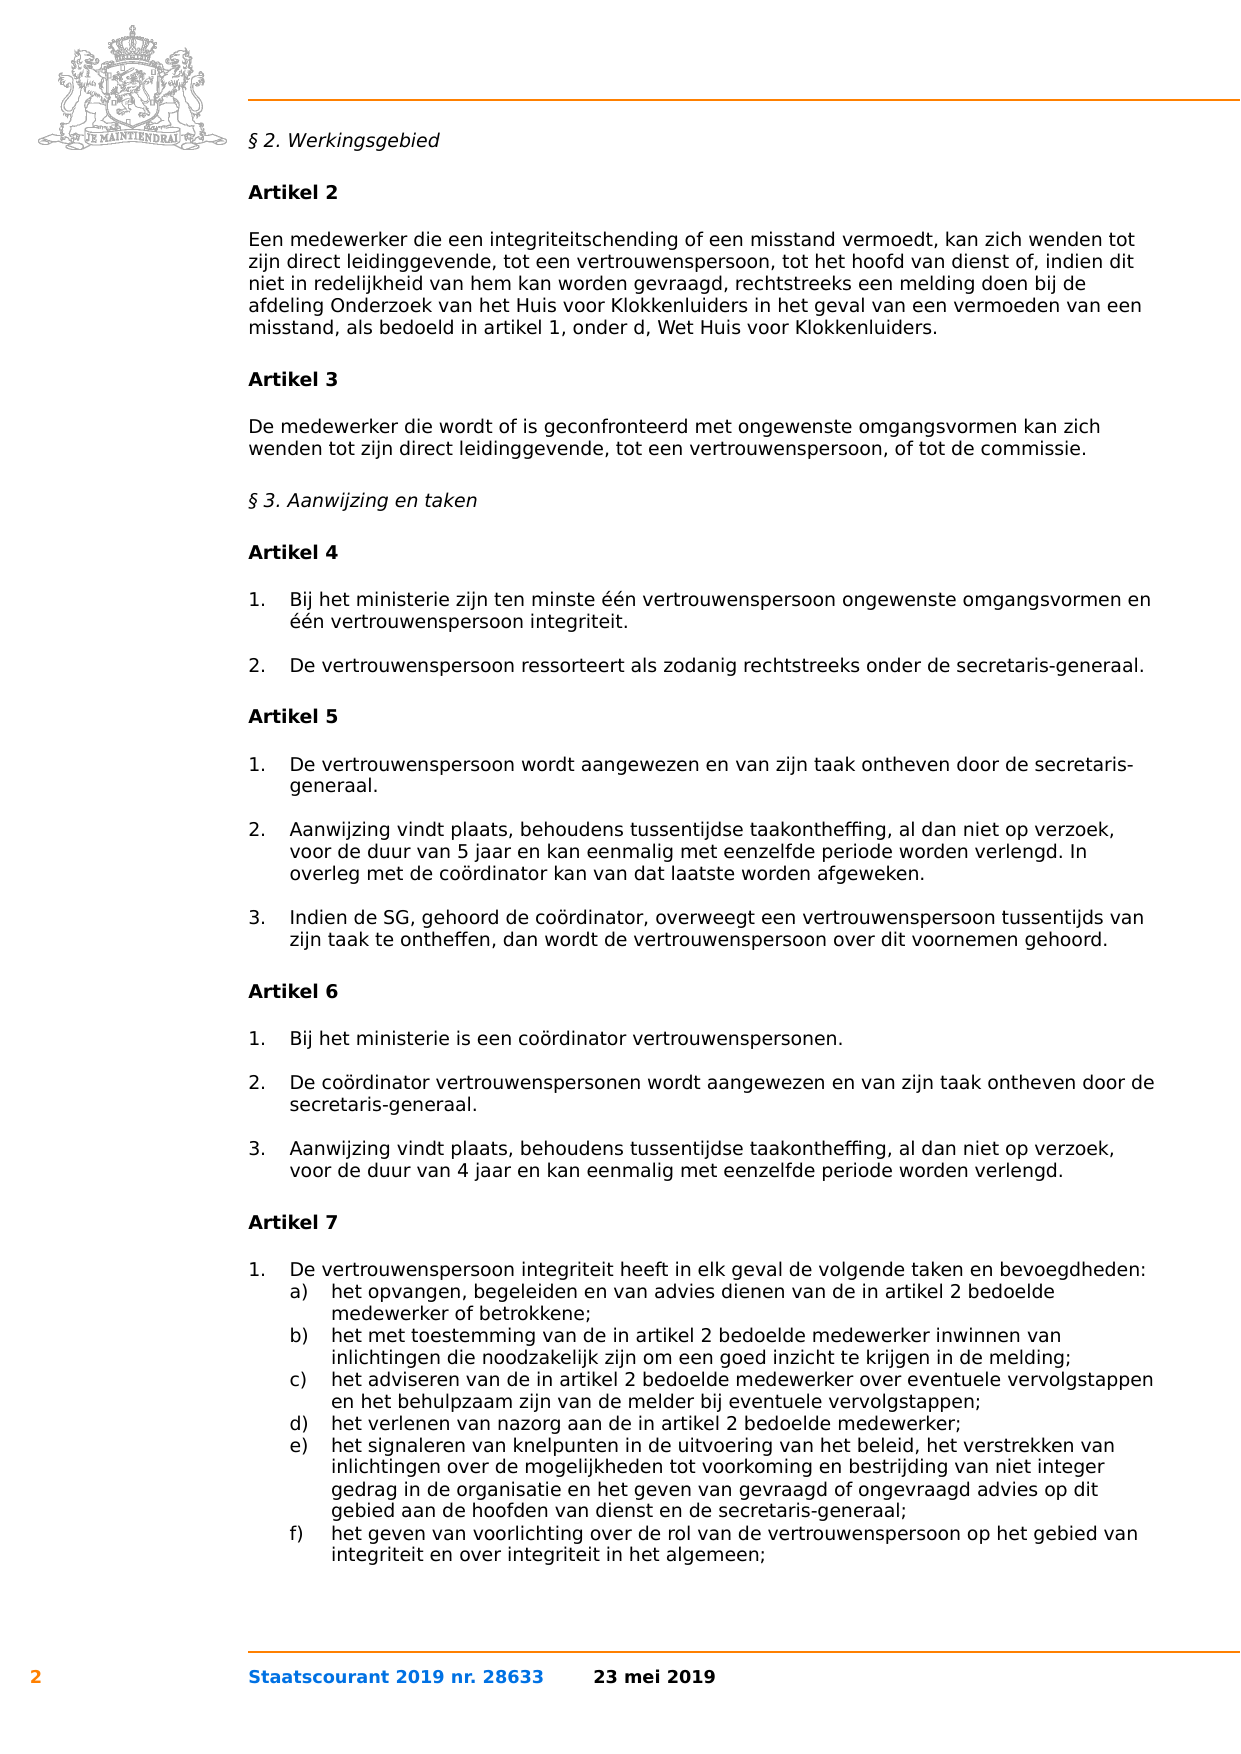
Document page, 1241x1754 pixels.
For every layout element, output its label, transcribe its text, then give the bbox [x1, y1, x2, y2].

subtitle Artikel 2 [248, 182, 1163, 204]
text 1. De vertrouwenspersoon wordt aangewezen en van zijn taak ontheven door de secretaris-generaal. [248, 753, 1163, 797]
subtitle § 2. Werkingsgebied [248, 130, 1163, 152]
subtitle Artikel 6 [248, 981, 1163, 1003]
text 2. De vertrouwenspersoon ressorteert als zodanig rechtstreeks onder de secretaris-generaal. [248, 654, 1163, 676]
text De medewerker die wordt of is geconfronteerd met ongewenste omgangsvormen kan zich wenden tot zijn direct leidinggevende, tot een vertrouwenspersoon, of tot de commissie. [248, 416, 1163, 460]
text a) het opvangen, begeleiden en van advies dienen van de in artikel 2 bedoelde medewerker of betrokkene; [289, 1281, 1163, 1324]
text Een medewerker die een integriteitschending of een misstand vermoedt, kan zich wenden tot zijn direct leidinggevende, tot een vertrouwenspersoon, tot het hoofd van dienst of, indien dit niet in redelijkheid van hem kan worden gevraagd, rechtstreeks een melding doen bij de afdeling Onderzoek van het Huis voor Klokkenluiders in het geval van een vermoeden van een misstand, als bedoeld in artikel 1, onder d, Wet Huis voor Klokkenluiders. [248, 229, 1163, 339]
subtitle Artikel 5 [248, 706, 1163, 728]
text d) het verlenen van nazorg aan de in artikel 2 bedoelde medewerker; [289, 1412, 1163, 1434]
subtitle Artikel 4 [248, 542, 1163, 564]
text 1. Bij het ministerie is een coördinator vertrouwenspersonen. [248, 1028, 1163, 1050]
text b) het met toestemming van de in artikel 2 bedoelde medewerker inwinnen van inlichtingen die noodzakelijk zijn om een goed inzicht te krijgen in de melding; [289, 1324, 1163, 1368]
subtitle § 3. Aanwijzing en taken [248, 490, 1163, 512]
text 1. Bij het ministerie zijn ten minste één vertrouwenspersoon ongewenste omgangsvormen en één vertrouwenspersoon integriteit. [248, 589, 1163, 633]
subtitle Artikel 7 [248, 1212, 1163, 1234]
text c) het adviseren van de in artikel 2 bedoelde medewerker over eventuele vervolgstappen en het behulpzaam zijn van de melder bij eventuele vervolgstappen; [289, 1368, 1163, 1412]
text 2. Aanwijzing vindt plaats, behoudens tussentijdse taakontheffing, al dan niet op verzoek, voor de duur van 5 jaar en kan eenmalig met eenzelfde periode worden verlengd. In overleg met de coördinator kan van dat laatste worden afgeweken. [248, 819, 1163, 885]
text e) het signaleren van knelpunten in de uitvoering van het beleid, het verstrekken van inlichtingen over de mogelijkheden tot voorkoming en bestrijding van niet integer gedrag in de organisatie en het geven van gevraagd of ongevraagd advies op dit gebied aan de hoofden van dienst en de secretaris-generaal; [289, 1434, 1163, 1522]
text 1. De vertrouwenspersoon integriteit heeft in elk geval de volgende taken en bevoegdheden: [248, 1259, 1163, 1281]
picture [38, 25, 227, 150]
text 2. De coördinator vertrouwenspersonen wordt aangewezen en van zijn taak ontheven door de secretaris-generaal. [248, 1072, 1163, 1116]
subtitle Artikel 3 [248, 369, 1163, 391]
text 3. Indien de SG, gehoord de coördinator, overweegt een vertrouwenspersoon tussentijds van zijn taak te ontheffen, dan wordt de vertrouwenspersoon over dit voornemen gehoord. [248, 907, 1163, 951]
text 3. Aanwijzing vindt plaats, behoudens tussentijdse taakontheffing, al dan niet op verzoek, voor de duur van 4 jaar en kan eenmalig met eenzelfde periode worden verlengd. [248, 1138, 1163, 1182]
text f) het geven van voorlichting over de rol van de vertrouwenspersoon op het gebied van integriteit en over integriteit in het algemeen; [289, 1522, 1163, 1566]
